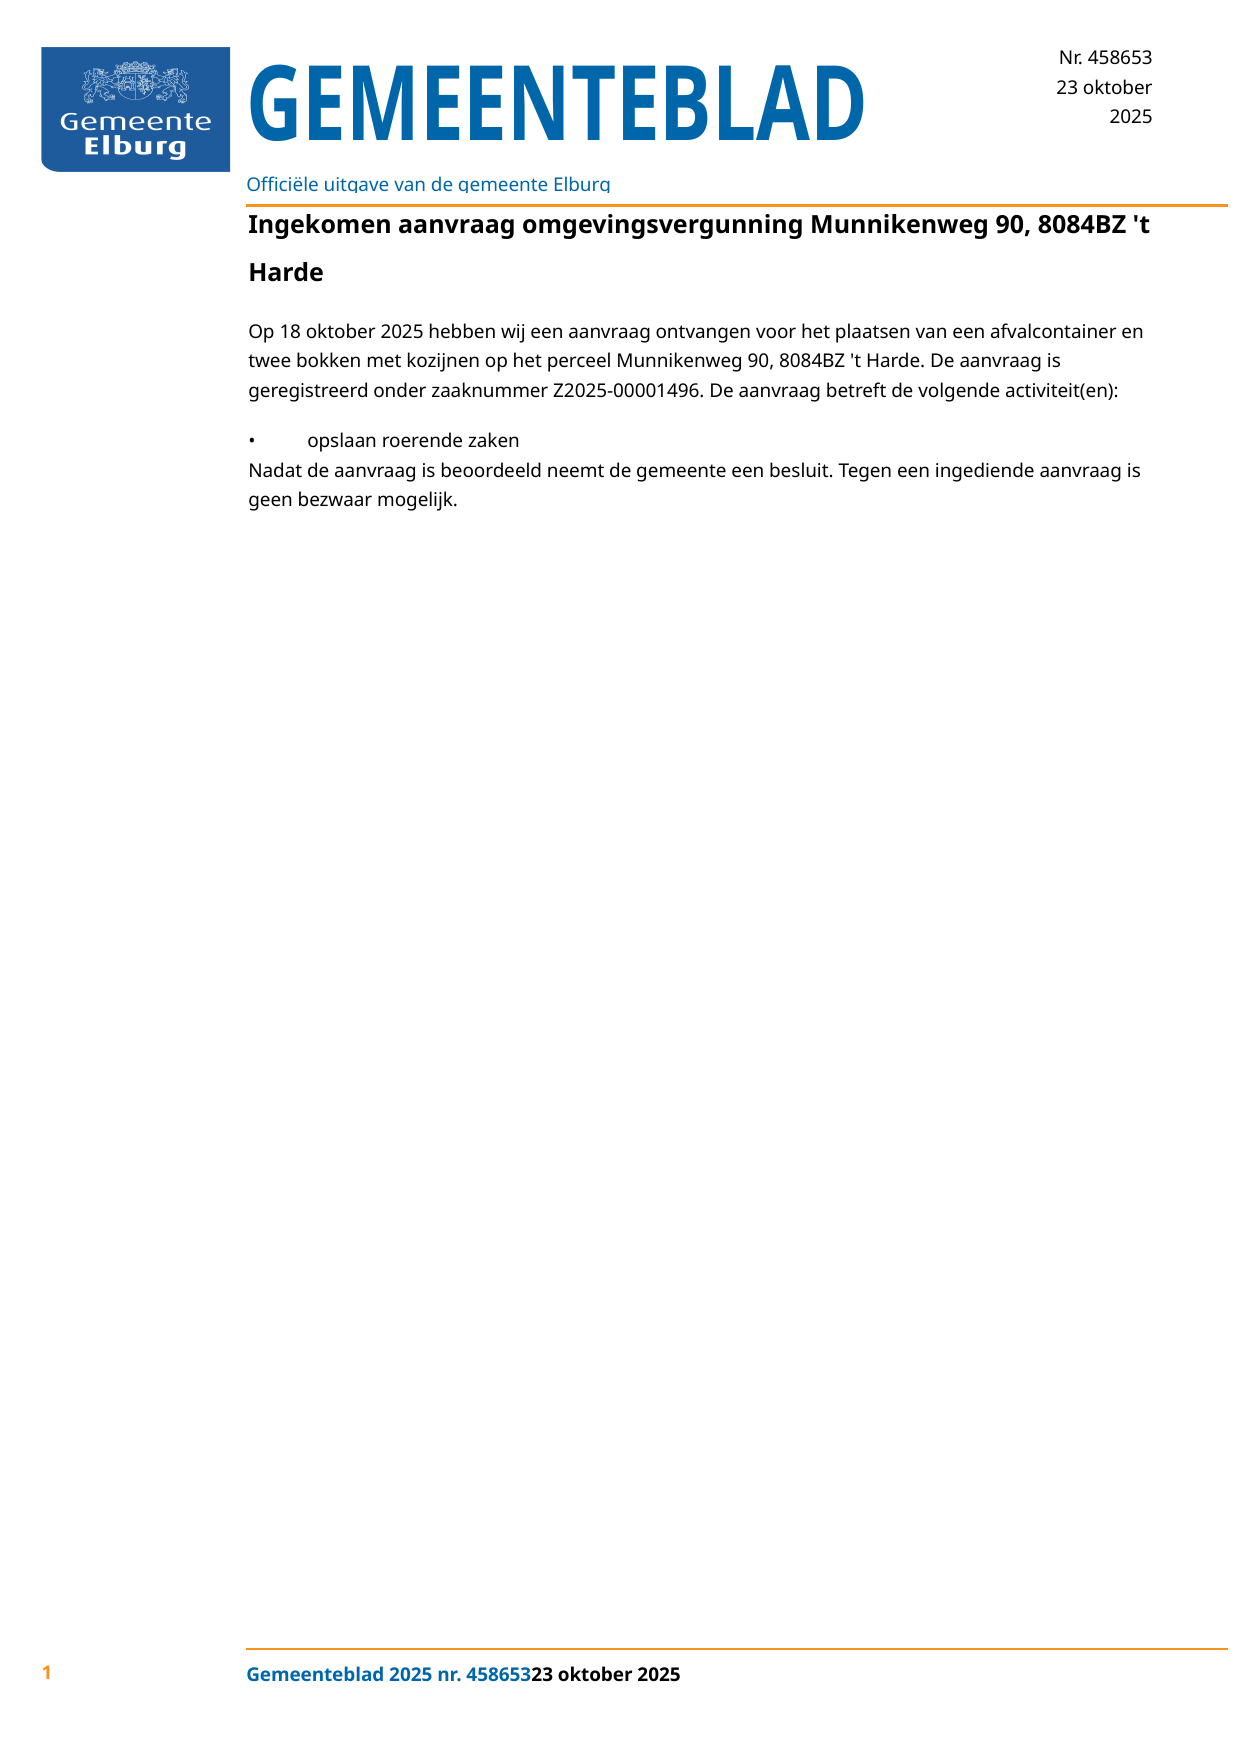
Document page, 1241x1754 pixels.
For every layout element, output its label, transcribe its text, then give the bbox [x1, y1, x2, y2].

text Nadat de aanvraag is beoordeeld neemt de gemeente een besluit. Tegen een ingediende aanvraag is geen bezwaar mogelijk. [248, 457, 1152, 512]
text Ingekomen aanvraag omgevingsvergunning Munnikenweg 90, 8084BZ 't Harde [248, 207, 1152, 288]
text Op 18 oktober 2025 hebben wij een aanvraag ontvangen voor het plaatsen van een afvalcontainer en twee bokken met kozijnen op het perceel Munnikenweg 90, 8084BZ 't Harde. De aanvraag is geregistreerd onder zaaknummer Z2025-00001496. De aanvraag betreft de volgende activiteit(en): [248, 318, 1152, 403]
picture [41, 47, 231, 172]
list opslaan roerende zaken [248, 427, 1152, 453]
